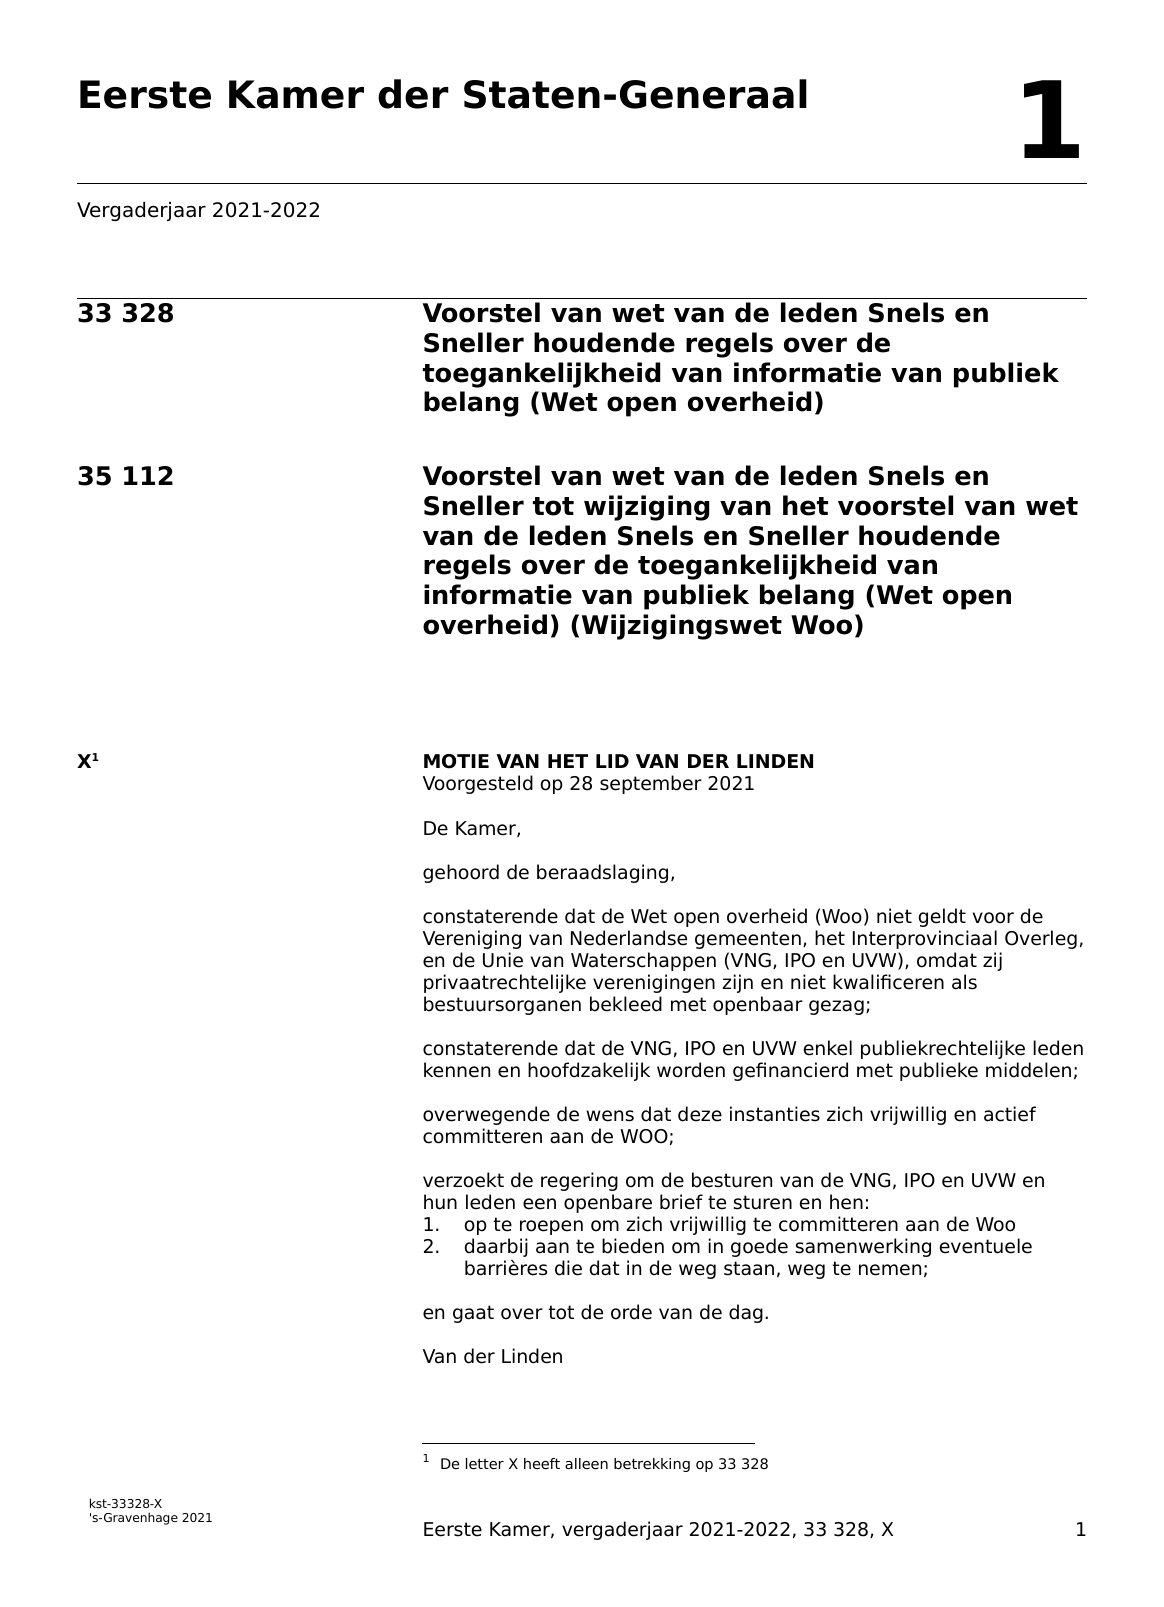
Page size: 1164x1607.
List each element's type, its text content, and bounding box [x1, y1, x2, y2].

text De letter X heeft alleen betrekking op 33 328 [422, 1452, 1087, 1474]
text 's-Gravenhage 2021 [88, 1511, 323, 1525]
text verzoekt de regering om de besturen van de VNG, IPO en UVW en hun leden een openbare brief te sturen en hen: [422, 1170, 1087, 1214]
table_cell Vergaderjaar 2021-2022 [77, 184, 1087, 298]
text en gaat over tot de orde van de dag. [422, 1302, 1087, 1324]
subtitle 33 328 Voorstel van wet van de leden Snels en Sneller houdende regels over de toegankelijkheid van informatie van publiek belang (Wet open overheid) [77, 299, 1087, 418]
text gehoord de beraadslaging, [422, 862, 1087, 883]
subtitle X MOTIE VAN HET LID VAN DER LINDEN [77, 751, 1087, 773]
text Van der Linden [422, 1346, 1087, 1368]
table_header Eerste Kamer der Staten-Generaal [77, 59, 886, 183]
text constaterende dat de Wet open overheid (Woo) niet geldt voor de Vereniging van Nederlandse gemeenten, het Interprovinciaal Overleg, en de Unie van Waterschappen (VNG, IPO en UVW), omdat zij privaatrechtelijke verenigingen zijn en niet kwalificeren als bestuursorganen bekleed met openbaar gezag; [422, 906, 1087, 1016]
text 2. daarbij aan te bieden om in goede samenwerking eventuele barrières die dat in de weg staan, weg te nemen; [422, 1236, 1087, 1280]
text Voorgesteld op 28 september 2021 [422, 773, 1087, 795]
text constaterende dat de VNG, IPO en UVW enkel publiekrechtelijke leden kennen en hoofdzakelijk worden gefinancierd met publieke middelen; [422, 1038, 1087, 1082]
text overwegende de wens dat deze instanties zich vrijwillig en actief committeren aan de WOO; [422, 1104, 1087, 1148]
text De Kamer, [422, 817, 1087, 839]
text 1. op te roepen om zich vrijwillig te committeren aan de Woo [422, 1214, 1087, 1236]
table_header 1 [886, 59, 1087, 183]
text kst-33328-X [88, 1497, 323, 1511]
subtitle 35 112 Voorstel van wet van de leden Snels en Sneller tot wijziging van het voorstel van wet van de leden Snels en Sneller houdende regels over de toegankelijkheid van informatie van publiek belang (Wet open overheid) (Wijzigingswet Woo) [77, 462, 1087, 640]
